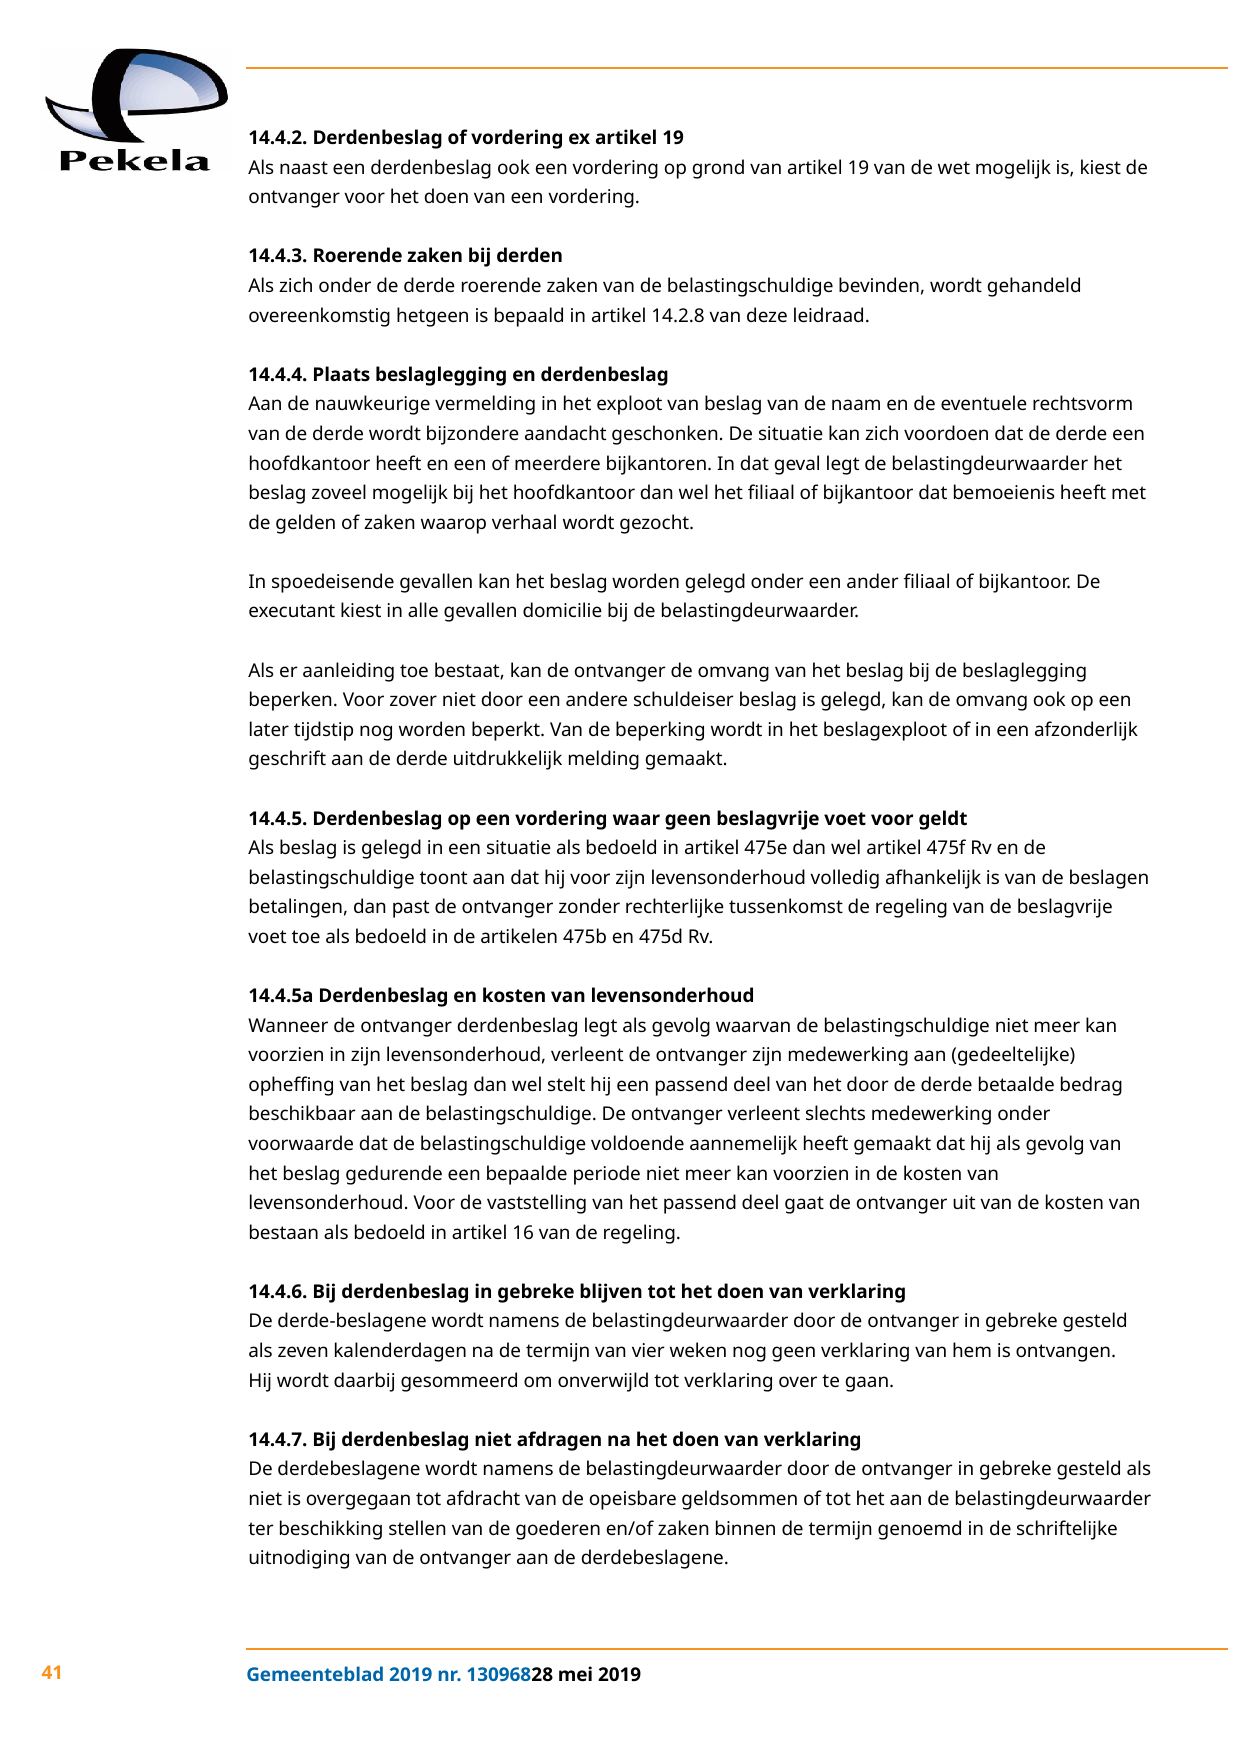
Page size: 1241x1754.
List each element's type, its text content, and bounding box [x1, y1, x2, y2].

text Als beslag is gelegd in een situatie als bedoeld in artikel 475e dan wel artikel 475f Rv en de belastingschuldige toont aan dat hij voor zijn levensonderhoud volledig afhankelijk is van de beslagen betalingen, dan past de ontvanger zonder rechterlijke tussenkomst de regeling van de beslagvrije voet toe als bedoeld in de artikelen 475b en 475d Rv. [248, 834, 1152, 949]
picture [41, 47, 231, 172]
text De derdebeslagene wordt namens de belastingdeurwaarder door de ontvanger in gebreke gesteld als niet is overgegaan tot afdracht van de opeisbare geldsommen of tot het aan de belastingdeurwaarder ter beschikking stellen van de goederen en/of zaken binnen de termijn genoemd in de schriftelijke uitnodiging van de ontvanger aan de derdebeslagene. [248, 1456, 1152, 1570]
text 14.4.2. Derdenbeslag of vordering ex artikel 19 [248, 124, 1152, 150]
text Als naast een derdenbeslag ook een vordering op grond van artikel 19 van de wet mogelijk is, kiest de ontvanger voor het doen van een vordering. [248, 154, 1152, 209]
text 14.4.5. Derdenbeslag op een vordering waar geen beslagvrije voet voor geldt [248, 805, 1152, 831]
text Wanneer de ontvanger derdenbeslag legt als gevolg waarvan de belastingschuldige niet meer kan voorzien in zijn levensonderhoud, verleent de ontvanger zijn medewerking aan (gedeeltelijke) opheffing van het beslag dan wel stelt hij een passend deel van het door de derde betaalde bedrag beschikbaar aan de belastingschuldige. De ontvanger verleent slechts medewerking onder voorwaarde dat de belastingschuldige voldoende aannemelijk heeft gemaakt dat hij als gevolg van het beslag gedurende een bepaalde periode niet meer kan voorzien in de kosten van levensonderhoud. Voor de vaststelling van het passend deel gaat de ontvanger uit van de kosten van bestaan als bedoeld in artikel 16 van de regeling. [248, 1012, 1152, 1245]
text Als zich onder de derde roerende zaken van de belastingschuldige bevinden, wordt gehandeld overeenkomstig hetgeen is bepaald in artikel 14.2.8 van deze leidraad. [248, 272, 1152, 328]
text 14.4.4. Plaats beslaglegging en derdenbeslag [248, 361, 1152, 387]
text Als er aanleiding toe bestaat, kan de ontvanger de omvang van het beslag bij de beslaglegging beperken. Voor zover niet door een andere schuldeiser beslag is gelegd, kan de omvang ook op een later tijdstip nog worden beperkt. Van de beperking wordt in het beslagexploot of in een afzonderlijk geschrift aan de derde uitdrukkelijk melding gemaakt. [248, 657, 1152, 771]
text 14.4.6. Bij derdenbeslag in gebreke blijven tot het doen van verklaring [248, 1278, 1152, 1304]
text In spoedeisende gevallen kan het beslag worden gelegd onder een ander filiaal of bijkantoor. De executant kiest in alle gevallen domicilie bij de belastingdeurwaarder. [248, 568, 1152, 623]
text 14.4.7. Bij derdenbeslag niet afdragen na het doen van verklaring [248, 1426, 1152, 1452]
text 14.4.3. Roerende zaken bij derden [248, 243, 1152, 268]
text Hij wordt daarbij gesommeerd om onverwijld tot verklaring over te gaan. [248, 1367, 1152, 1393]
text 14.4.5a Derdenbeslag en kosten van levensonderhoud [248, 982, 1152, 1008]
text De derde-beslagene wordt namens de belastingdeurwaarder door de ontvanger in gebreke gesteld als zeven kalenderdagen na de termijn van vier weken nog geen verklaring van hem is ontvangen. [248, 1308, 1152, 1363]
text Aan de nauwkeurige vermelding in het exploot van beslag van de naam en de eventuele rechtsvorm van de derde wordt bijzondere aandacht geschonken. De situatie kan zich voordoen dat de derde een hoofdkantoor heeft en een of meerdere bijkantoren. In dat geval legt de belastingdeurwaarder het beslag zoveel mogelijk bij het hoofdkantoor dan wel het filiaal of bijkantoor dat bemoeienis heeft met de gelden of zaken waarop verhaal wordt gezocht. [248, 391, 1152, 535]
